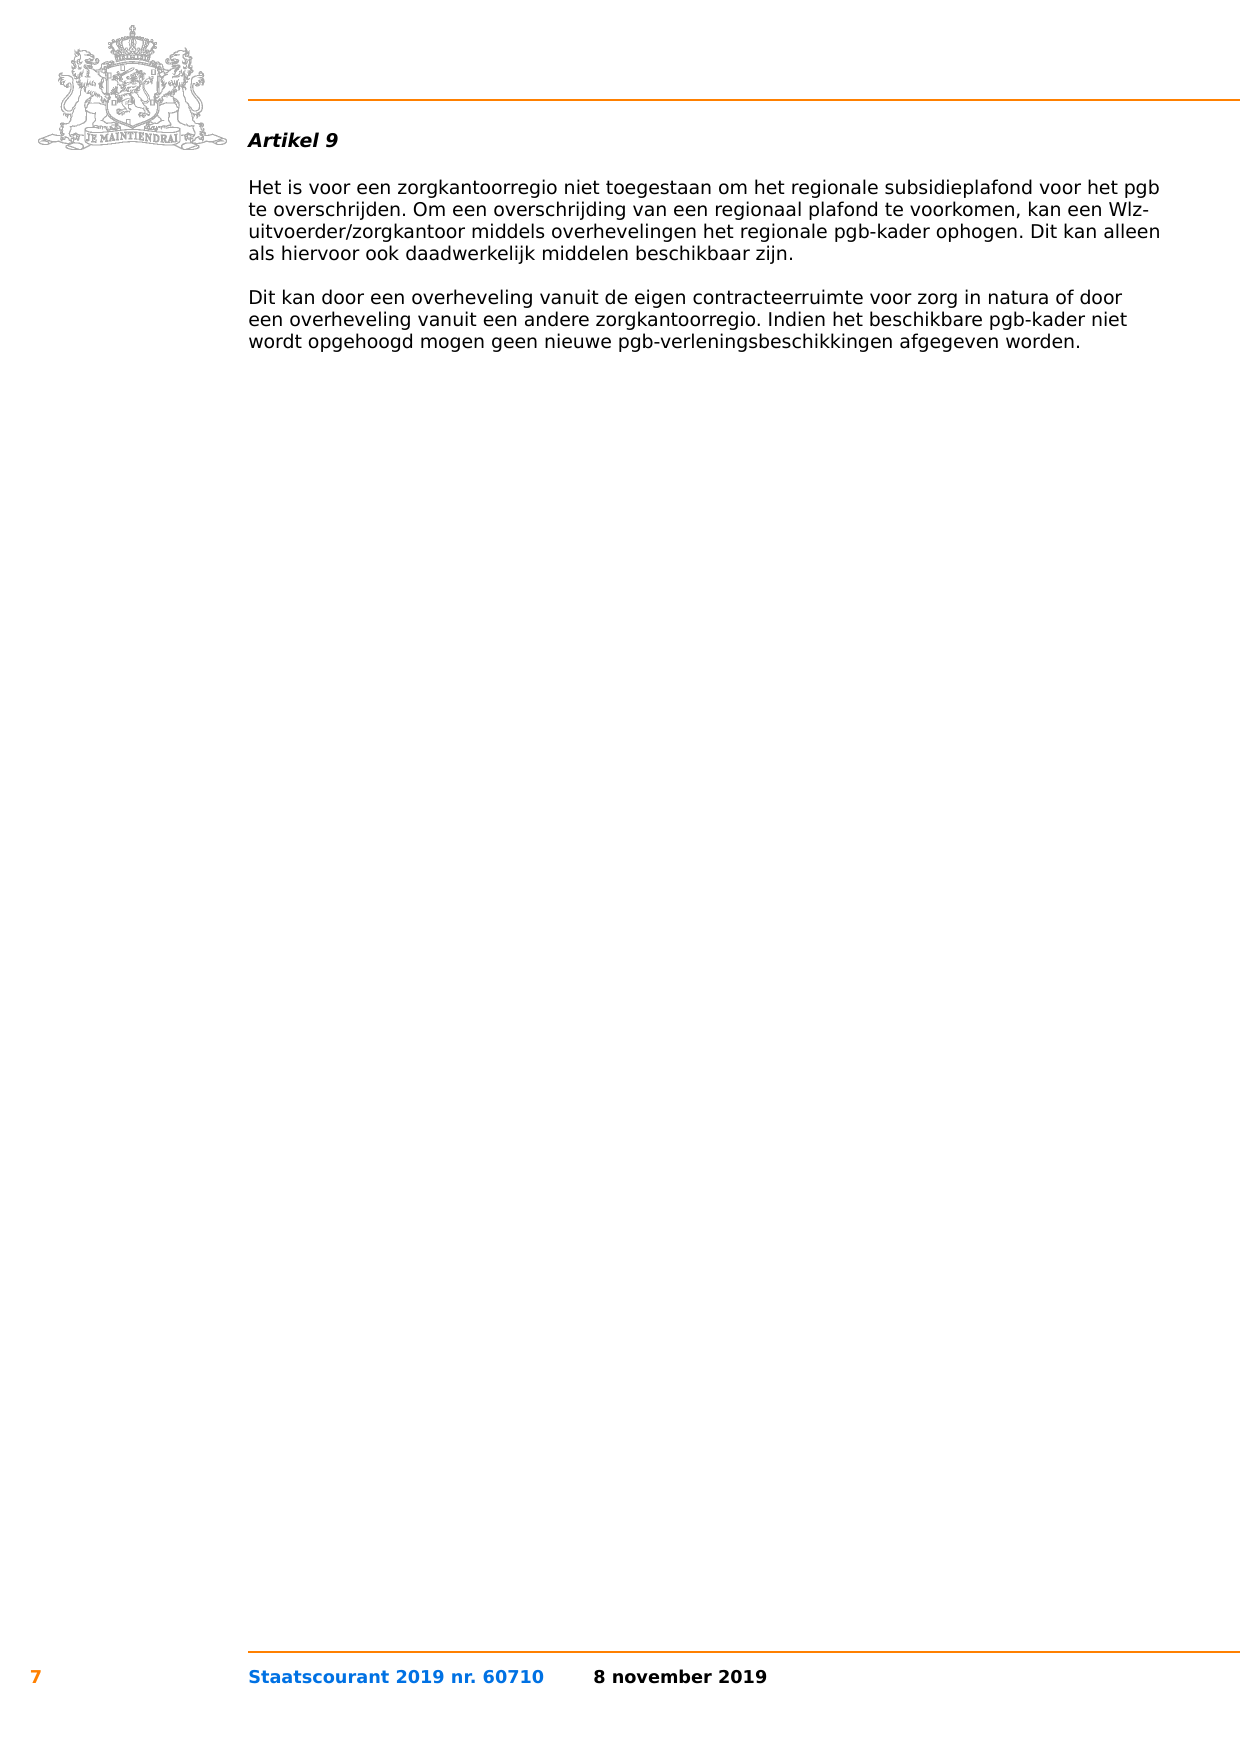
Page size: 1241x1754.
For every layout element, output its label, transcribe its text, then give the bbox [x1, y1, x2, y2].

subtitle Artikel 9 [248, 130, 1163, 152]
text Dit kan door een overheveling vanuit de eigen contracteerruimte voor zorg in natura of door een overheveling vanuit een andere zorgkantoorregio. Indien het beschikbare pgb-kader niet wordt opgehoogd mogen geen nieuwe pgb-verleningsbeschikkingen afgegeven worden. [248, 287, 1163, 353]
text Het is voor een zorgkantoorregio niet toegestaan om het regionale subsidieplafond voor het pgb te overschrijden. Om een overschrijding van een regionaal plafond te voorkomen, kan een Wlz-uitvoerder/zorgkantoor middels overhevelingen het regionale pgb-kader ophogen. Dit kan alleen als hiervoor ook daadwerkelijk middelen beschikbaar zijn. [248, 177, 1163, 265]
picture [38, 25, 227, 150]
